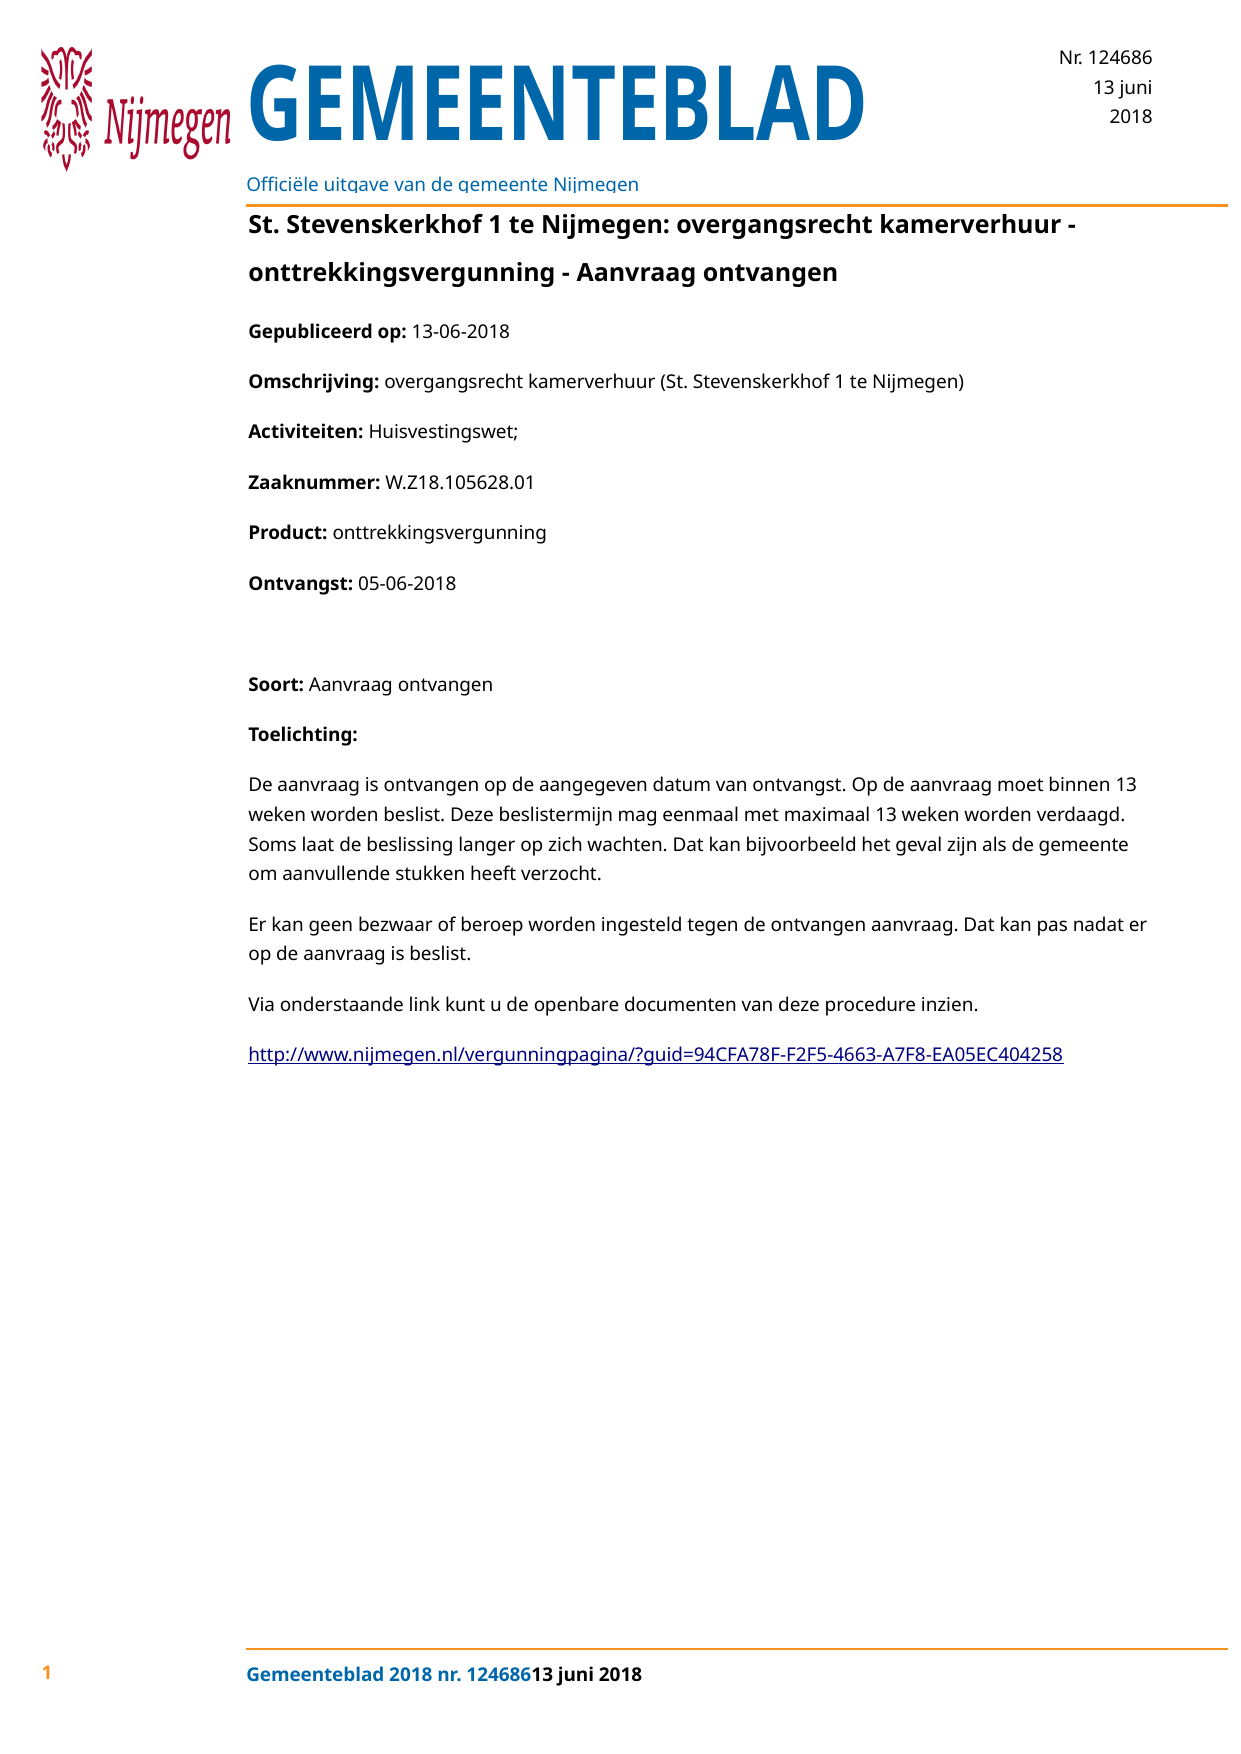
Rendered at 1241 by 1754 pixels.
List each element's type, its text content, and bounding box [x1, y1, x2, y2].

text Toelichting: [248, 721, 1152, 747]
text Er kan geen bezwaar of beroep worden ingesteld tegen de ontvangen aanvraag. Dat kan pas nadat er op de aanvraag is beslist. [248, 911, 1152, 966]
picture [41, 47, 231, 172]
text St. Stevenskerkhof 1 te Nijmegen: overgangsrecht kamerverhuur - onttrekkingsvergunning - Aanvraag ontvangen [248, 207, 1152, 288]
text Gepubliceerd op: 13-06-2018 [248, 318, 1152, 344]
text Omschrijving: overgangsrecht kamerverhuur (St. Stevenskerkhof 1 te Nijmegen) [248, 368, 1152, 394]
text Product: onttrekkingsvergunning [248, 519, 1152, 545]
text Via onderstaande link kunt u de openbare documenten van deze procedure inzien. [248, 991, 1152, 1017]
text De aanvraag is ontvangen op de aangegeven datum van ontvangst. Op de aanvraag moet binnen 13 weken worden beslist. Deze beslistermijn mag eenmaal met maximaal 13 weken worden verdaagd. Soms laat de beslissing langer op zich wachten. Dat kan bijvoorbeeld het geval zijn als de gemeente om aanvullende stukken heeft verzocht. [248, 772, 1152, 886]
text Activiteiten: Huisvestingswet; [248, 419, 1152, 444]
text Ontvangst: 05-06-2018 [248, 570, 1152, 596]
text Soort: Aanvraag ontvangen [248, 671, 1152, 697]
text http://www.nijmegen.nl/vergunningpagina/?guid=94CFA78F-F2F5-4663-A7F8-EA05EC404258 [248, 1041, 1152, 1067]
text Zaaknummer: W.Z18.105628.01 [248, 469, 1152, 495]
